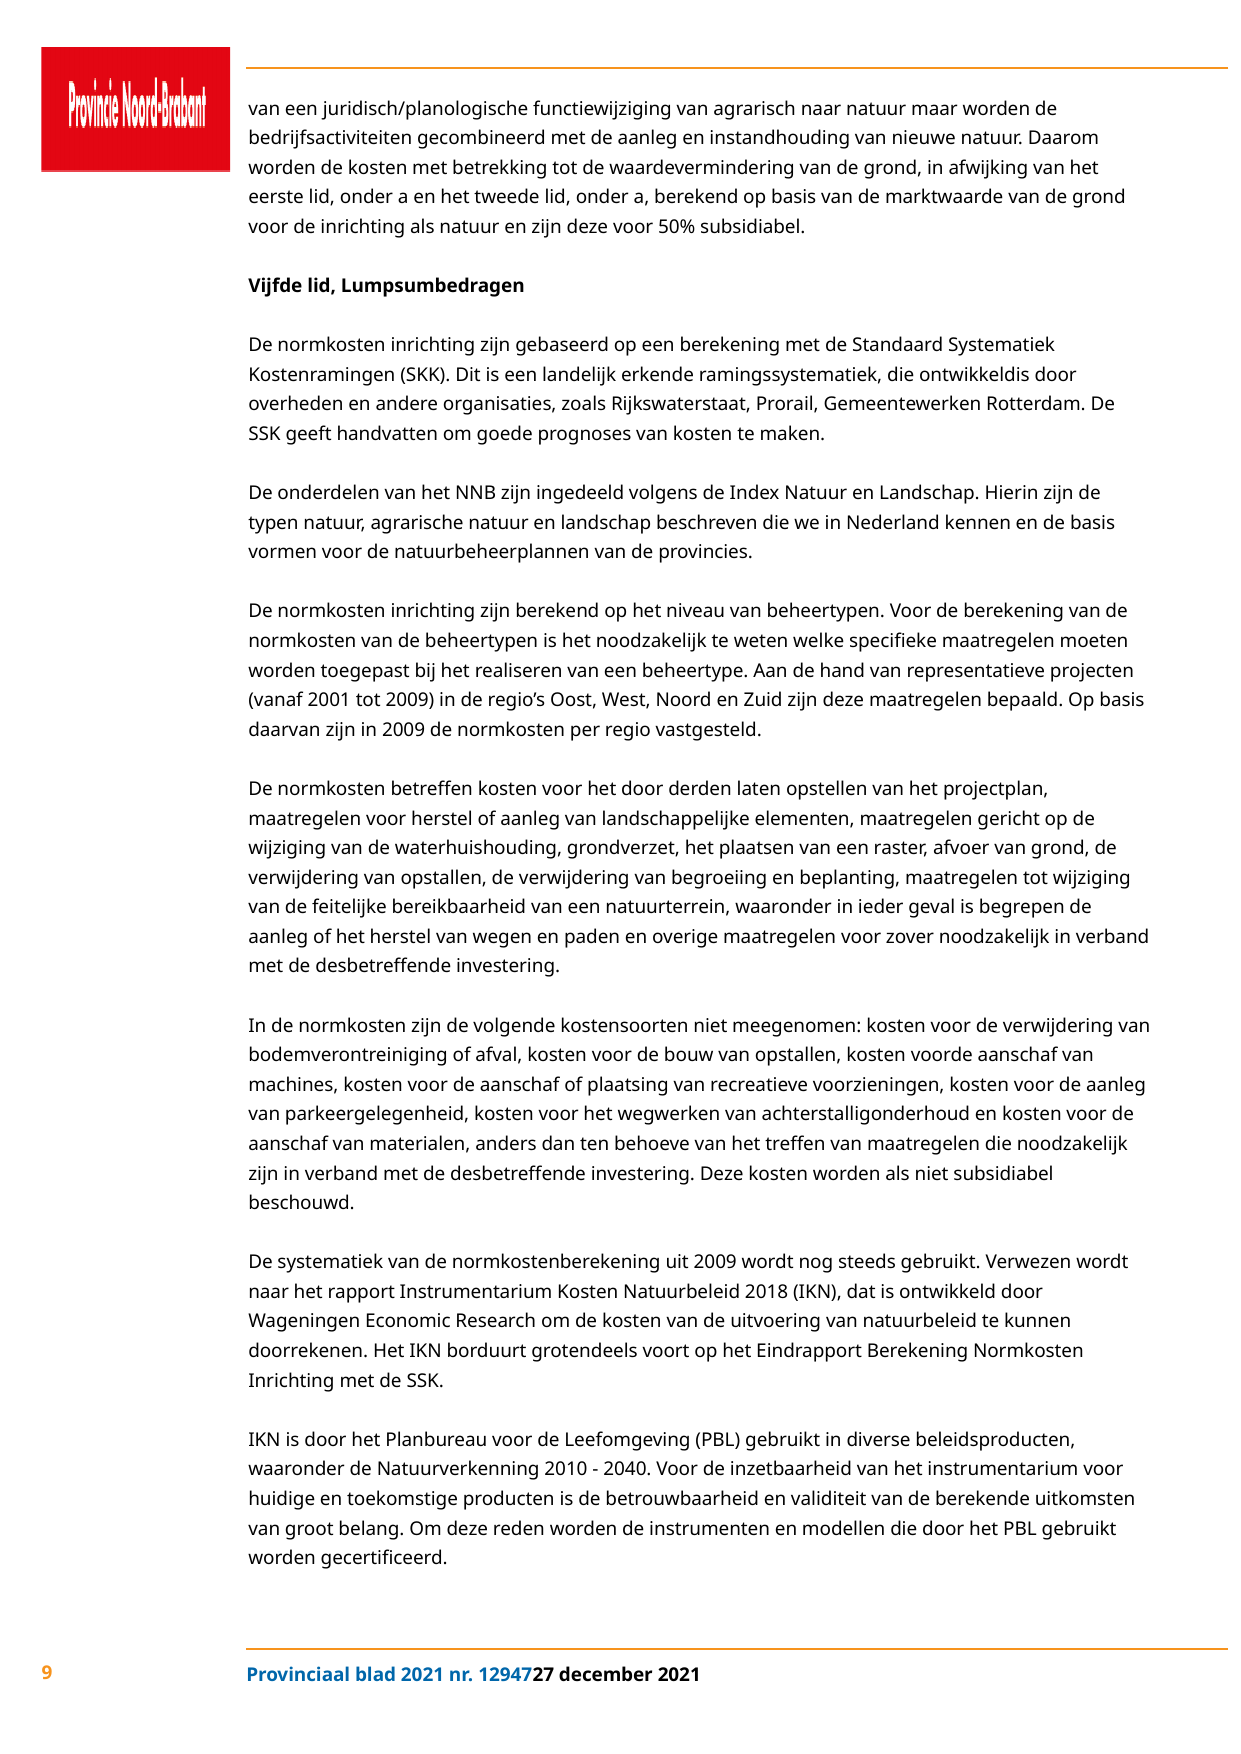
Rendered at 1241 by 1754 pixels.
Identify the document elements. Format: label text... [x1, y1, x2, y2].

text De systematiek van de normkostenberekening uit 2009 wordt nog steeds gebruikt. Verwezen wordt naar het rapport Instrumentarium Kosten Natuurbeleid 2018 (IKN), dat is ontwikkeld door Wageningen Economic Research om de kosten van de uitvoering van natuurbeleid te kunnen doorrekenen. Het IKN borduurt grotendeels voort op het Eindrapport Berekening Normkosten Inrichting met de SSK. [248, 1248, 1152, 1393]
text Vijfde lid, Lumpsumbedragen [248, 272, 1152, 298]
text In de normkosten zijn de volgende kostensoorten niet meegenomen: kosten voor de verwijdering van bodemverontreiniging of afval, kosten voor de bouw van opstallen, kosten voorde aanschaf van machines, kosten voor de aanschaf of plaatsing van recreatieve voorzieningen, kosten voor de aanleg van parkeergelegenheid, kosten voor het wegwerken van achterstalligonderhoud en kosten voor de aanschaf van materialen, anders dan ten behoeve van het treffen van maatregelen die noodzakelijk zijn in verband met de desbetreffende investering. Deze kosten worden als niet subsidiabel beschouwd. [248, 1012, 1152, 1215]
text De normkosten betreffen kosten voor het door derden laten opstellen van het projectplan, maatregelen voor herstel of aanleg van landschappelijke elementen, maatregelen gericht op de wijziging van de waterhuishouding, grondverzet, het plaatsen van een raster, afvoer van grond, de verwijdering van opstallen, de verwijdering van begroeiing en beplanting, maatregelen tot wijziging van de feitelijke bereikbaarheid van een natuurterrein, waaronder in ieder geval is begrepen de aanleg of het herstel van wegen en paden en overige maatregelen voor zover noodzakelijk in verband met de desbetreffende investering. [248, 775, 1152, 978]
text van een juridisch/planologische functiewijziging van agrarisch naar natuur maar worden de bedrijfsactiviteiten gecombineerd met de aanleg en instandhouding van nieuwe natuur. Daarom worden de kosten met betrekking tot de waardevermindering van de grond, in afwijking van het eerste lid, onder a en het tweede lid, onder a, berekend op basis van de marktwaarde van de grond voor de inrichting als natuur en zijn deze voor 50% subsidiabel. [248, 95, 1152, 239]
text De normkosten inrichting zijn berekend op het niveau van beheertypen. Voor de berekening van de normkosten van de beheertypen is het noodzakelijk te weten welke specifieke maatregelen moeten worden toegepast bij het realiseren van een beheertype. Aan de hand van representatieve projecten (vanaf 2001 tot 2009) in de regio’s Oost, West, Noord en Zuid zijn deze maatregelen bepaald. Op basis daarvan zijn in 2009 de normkosten per regio vastgesteld. [248, 598, 1152, 742]
text De onderdelen van het NNB zijn ingedeeld volgens de Index Natuur en Landschap. Hierin zijn de typen natuur, agrarische natuur en landschap beschreven die we in Nederland kennen en de basis vormen voor de natuurbeheerplannen van de provincies. [248, 479, 1152, 564]
text De normkosten inrichting zijn gebaseerd op een berekening met de Standaard Systematiek Kostenramingen (SKK). Dit is een landelijk erkende ramingssystematiek, die ontwikkeldis door overheden en andere organisaties, zoals Rijkswaterstaat, Prorail, Gemeentewerken Rotterdam. De SSK geeft handvatten om goede prognoses van kosten te maken. [248, 331, 1152, 446]
picture [41, 47, 231, 172]
text IKN is door het Planbureau voor de Leefomgeving (PBL) gebruikt in diverse beleidsproducten, waaronder de Natuurverkenning 2010 - 2040. Voor de inzetbaarheid van het instrumentarium voor huidige en toekomstige producten is de betrouwbaarheid en validiteit van de berekende uitkomsten van groot belang. Om deze reden worden de instrumenten en modellen die door het PBL gebruikt worden gecertificeerd. [248, 1426, 1152, 1570]
